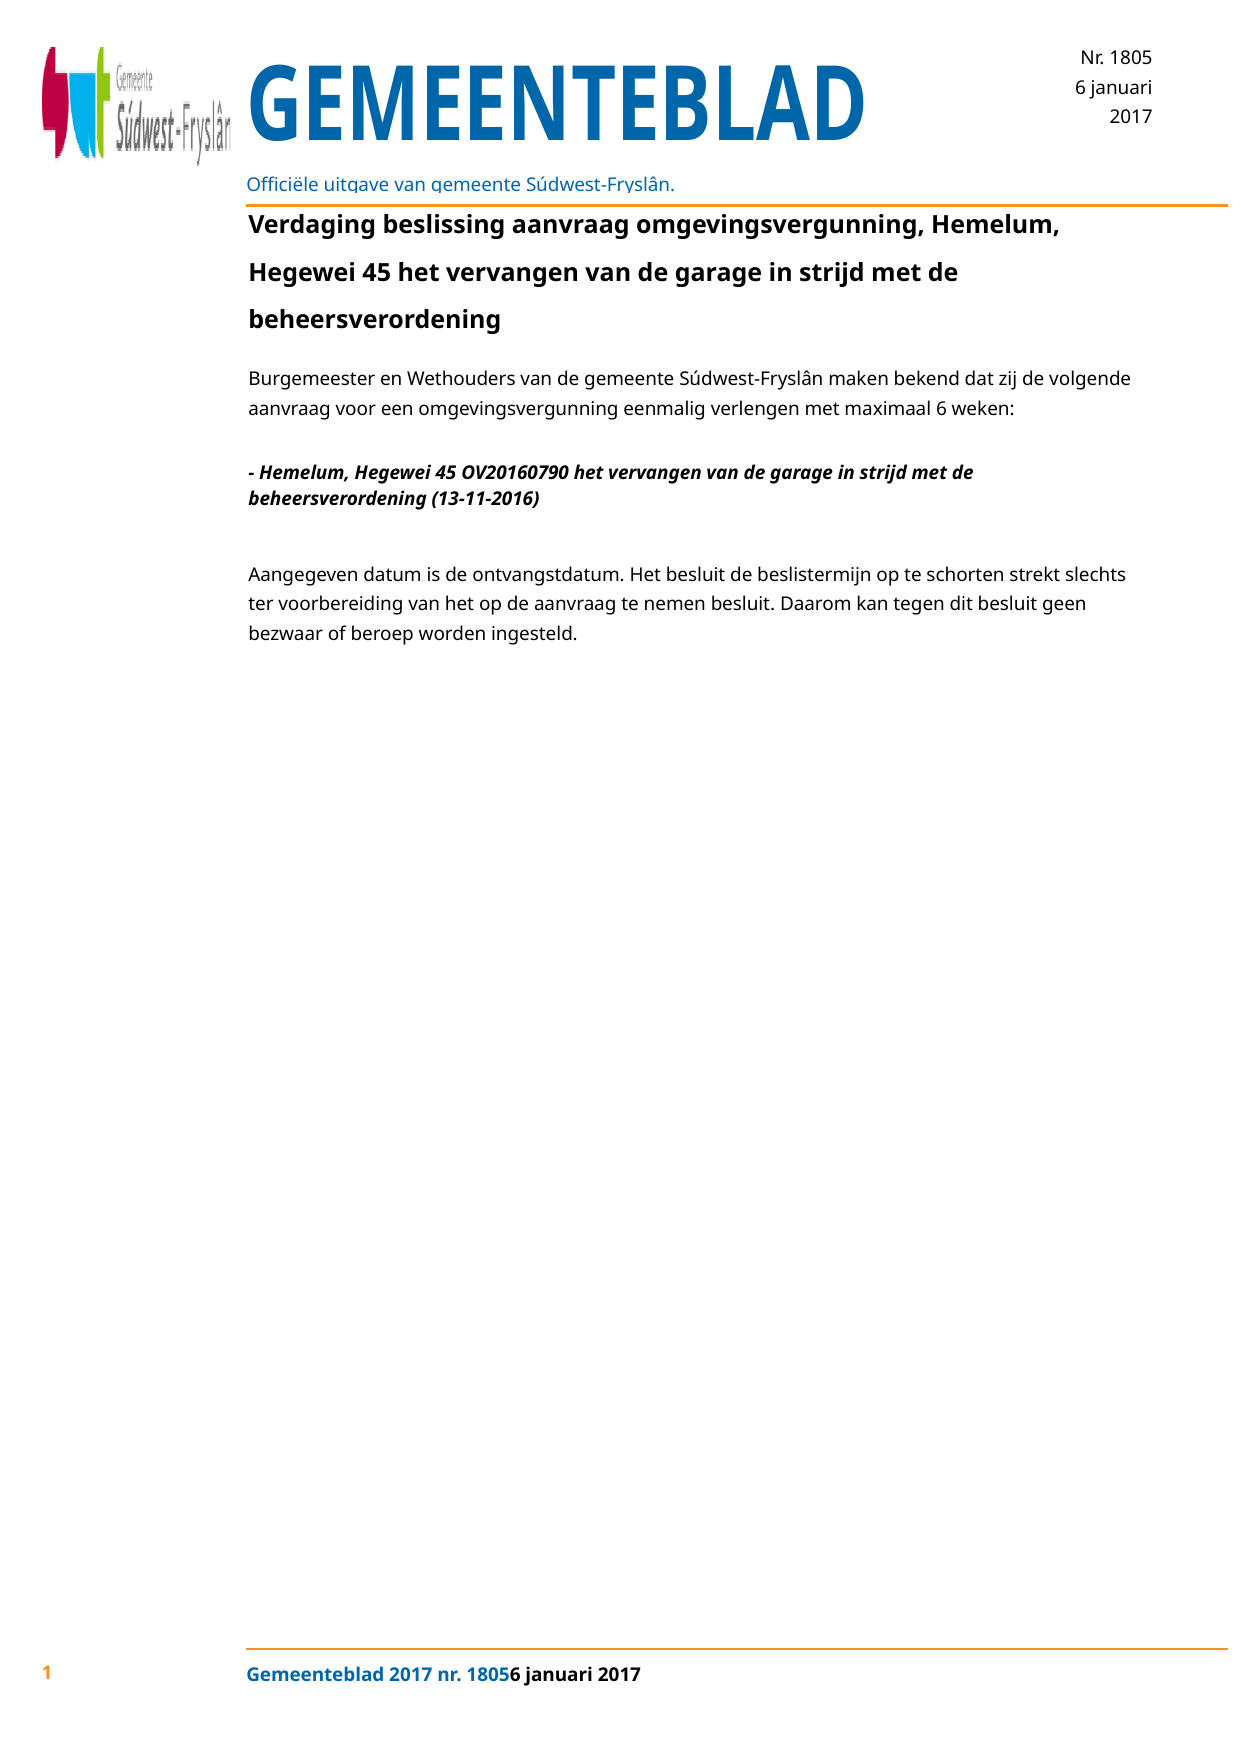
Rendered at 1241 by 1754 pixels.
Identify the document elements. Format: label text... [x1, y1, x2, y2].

text Aangegeven datum is de ontvangstdatum. Het besluit de beslistermijn op te schorten strekt slechts ter voorbereiding van het op de aanvraag te nemen besluit. Daarom kan tegen dit besluit geen bezwaar of beroep worden ingesteld. [248, 561, 1152, 646]
text Verdaging beslissing aanvraag omgevingsvergunning, Hemelum, Hegewei 45 het vervangen van de garage in strijd met de beheersverordening [248, 207, 1152, 336]
picture [41, 47, 231, 172]
text Burgemeester en Wethouders van de gemeente Súdwest-Fryslân maken bekend dat zij de volgende aanvraag voor een omgevingsvergunning eenmalig verlengen met maximaal 6 weken: [248, 366, 1152, 421]
text - Hemelum, Hegewei 45 OV20160790 het vervangen van de garage in strijd met de beheersverordening (13-11-2016) [248, 459, 1152, 511]
